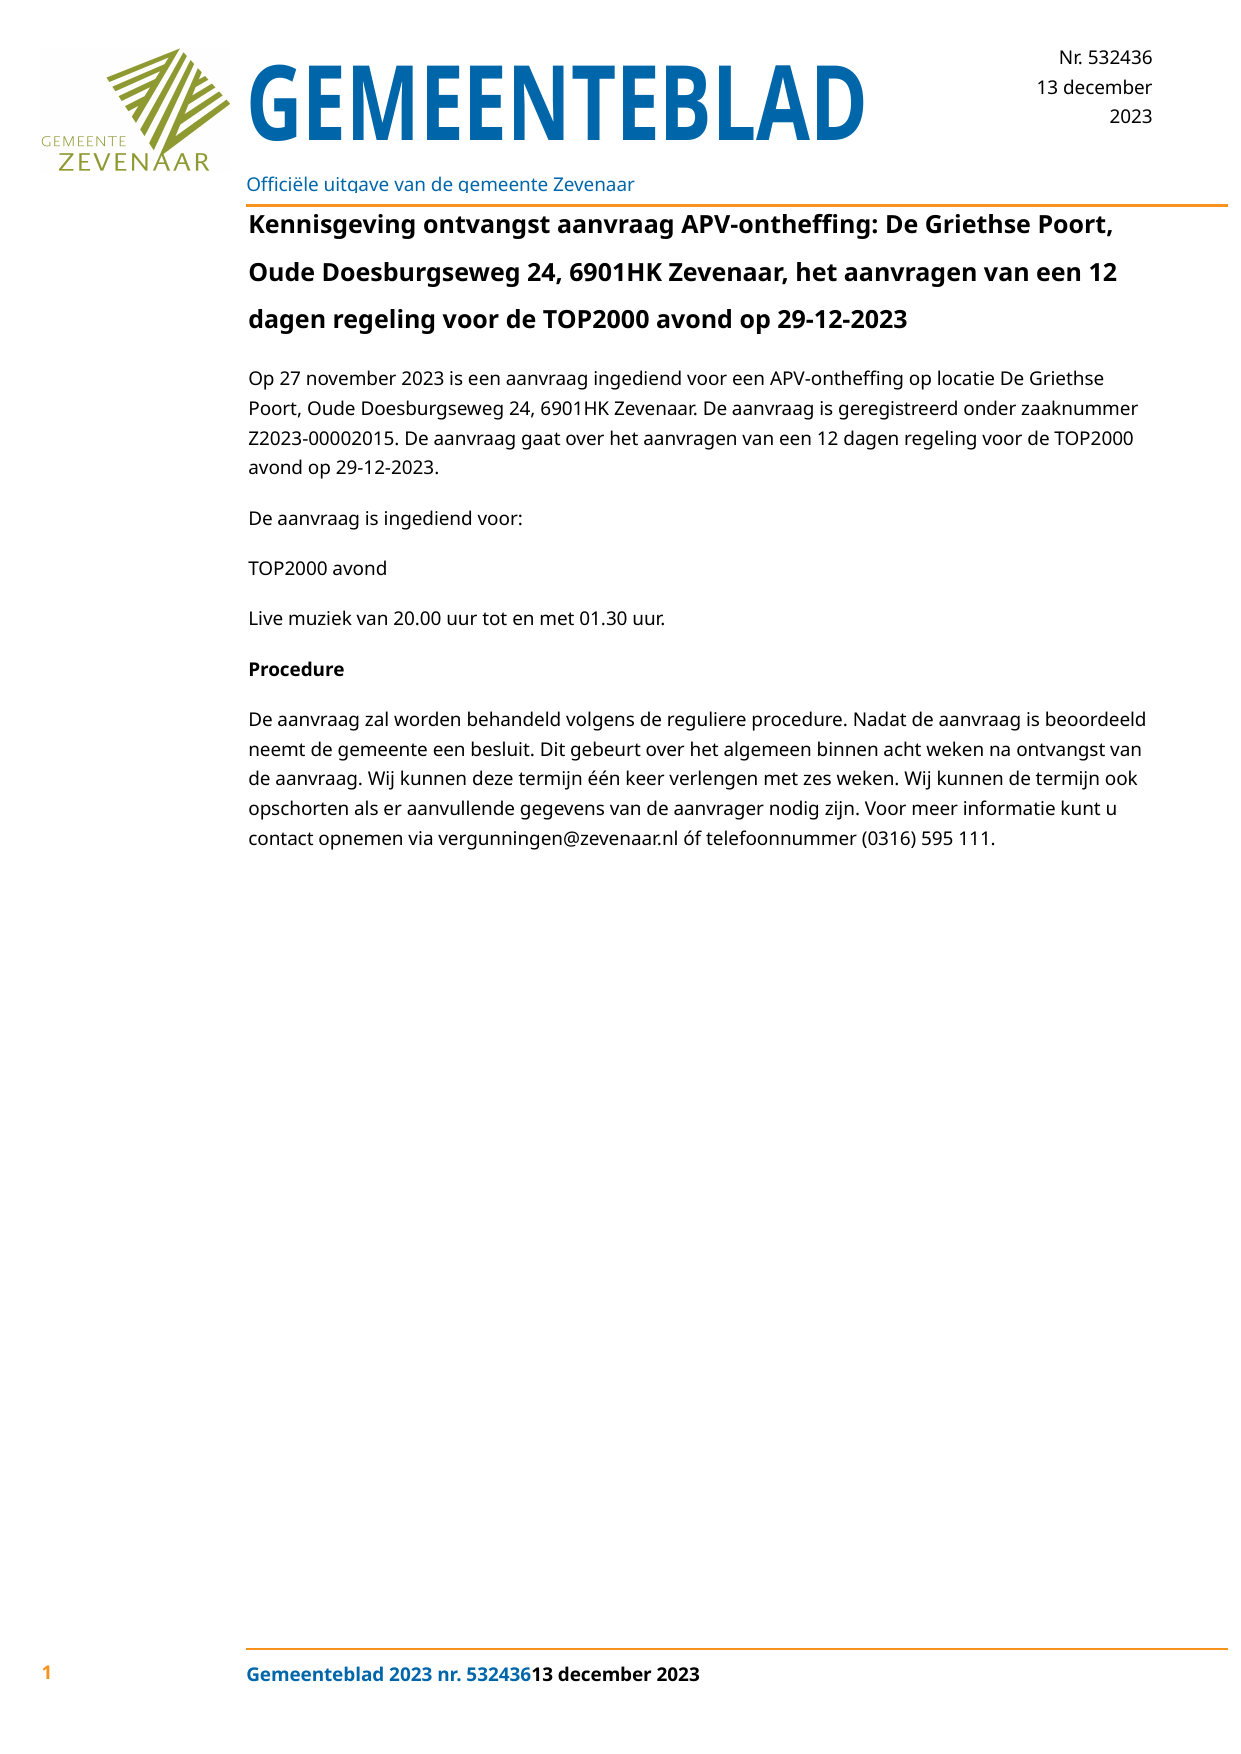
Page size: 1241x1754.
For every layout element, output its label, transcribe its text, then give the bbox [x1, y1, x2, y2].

text Procedure [248, 656, 1152, 682]
text TOP2000 avond [248, 555, 1152, 581]
text Kennisgeving ontvangst aanvraag APV-ontheffing: De Griethse Poort, Oude Doesburgseweg 24, 6901HK Zevenaar, het aanvragen van een 12 dagen regeling voor de TOP2000 avond op 29-12-2023 [248, 207, 1152, 336]
text Op 27 november 2023 is een aanvraag ingediend voor een APV-ontheffing op locatie De Griethse Poort, Oude Doesburgseweg 24, 6901HK Zevenaar. De aanvraag is geregistreerd onder zaaknummer Z2023-00002015. De aanvraag gaat over het aanvragen van een 12 dagen regeling voor de TOP2000 avond op 29-12-2023. [248, 366, 1152, 480]
text Live muziek van 20.00 uur tot en met 01.30 uur. [248, 606, 1152, 631]
picture [41, 47, 231, 172]
text De aanvraag zal worden behandeld volgens de reguliere procedure. Nadat de aanvraag is beoordeeld neemt de gemeente een besluit. Dit gebeurt over het algemeen binnen acht weken na ontvangst van de aanvraag. Wij kunnen deze termijn één keer verlengen met zes weken. Wij kunnen de termijn ook opschorten als er aanvullende gegevens van de aanvrager nodig zijn. Voor meer informatie kunt u contact opnemen via vergunningen@zevenaar.nl óf telefoonnummer (0316) 595 111. [248, 706, 1152, 850]
text De aanvraag is ingediend voor: [248, 505, 1152, 530]
